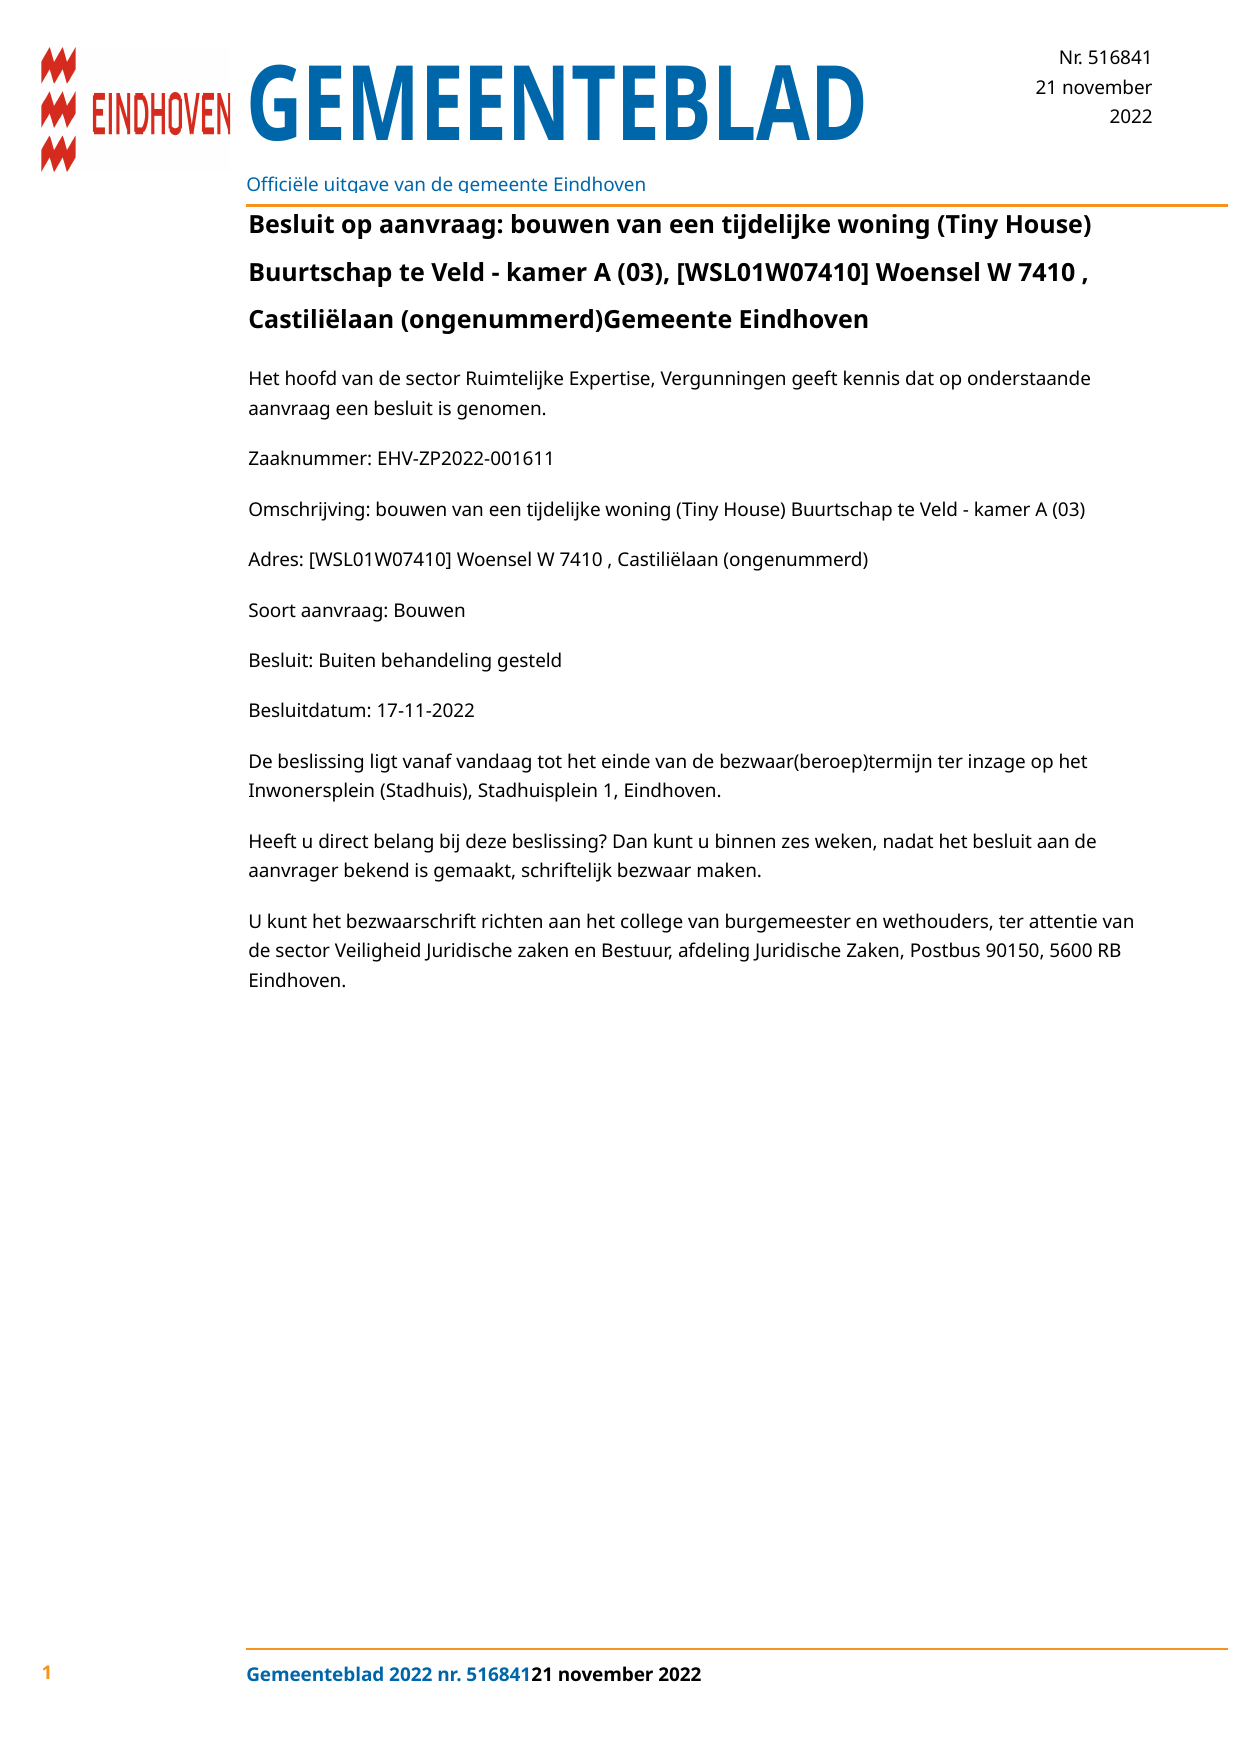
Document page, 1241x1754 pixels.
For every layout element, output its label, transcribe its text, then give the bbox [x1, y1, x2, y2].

text Het hoofd van de sector Ruimtelijke Expertise, Vergunningen geeft kennis dat op onderstaande aanvraag een besluit is genomen. [248, 366, 1152, 421]
text Soort aanvraag: Bouwen [248, 597, 1152, 622]
picture [41, 47, 231, 172]
text Besluitdatum: 17-11-2022 [248, 698, 1152, 723]
text U kunt het bezwaarschrift richten aan het college van burgemeester en wethouders, ter attentie van de sector Veiligheid Juridische zaken en Bestuur, afdeling Juridische Zaken, Postbus 90150, 5600 RB Eindhoven. [248, 908, 1152, 993]
text Heeft u direct belang bij deze beslissing? Dan kunt u binnen zes weken, nadat het besluit aan de aanvrager bekend is gemaakt, schriftelijk bezwaar maken. [248, 828, 1152, 883]
text Besluit: Buiten behandeling gesteld [248, 647, 1152, 673]
text De beslissing ligt vanaf vandaag tot het einde van de bezwaar(beroep)termijn ter inzage op het Inwonersplein (Stadhuis), Stadhuisplein 1, Eindhoven. [248, 748, 1152, 803]
text Omschrijving: bouwen van een tijdelijke woning (Tiny House) Buurtschap te Veld - kamer A (03) [248, 496, 1152, 522]
text Besluit op aanvraag: bouwen van een tijdelijke woning (Tiny House) Buurtschap te Veld - kamer A (03), [WSL01W07410] Woensel W 7410 , Castiliëlaan (ongenummerd)Gemeente Eindhoven [248, 207, 1152, 336]
text Adres: [WSL01W07410] Woensel W 7410 , Castiliëlaan (ongenummerd) [248, 546, 1152, 572]
text Zaaknummer: EHV-ZP2022-001611 [248, 446, 1152, 471]
